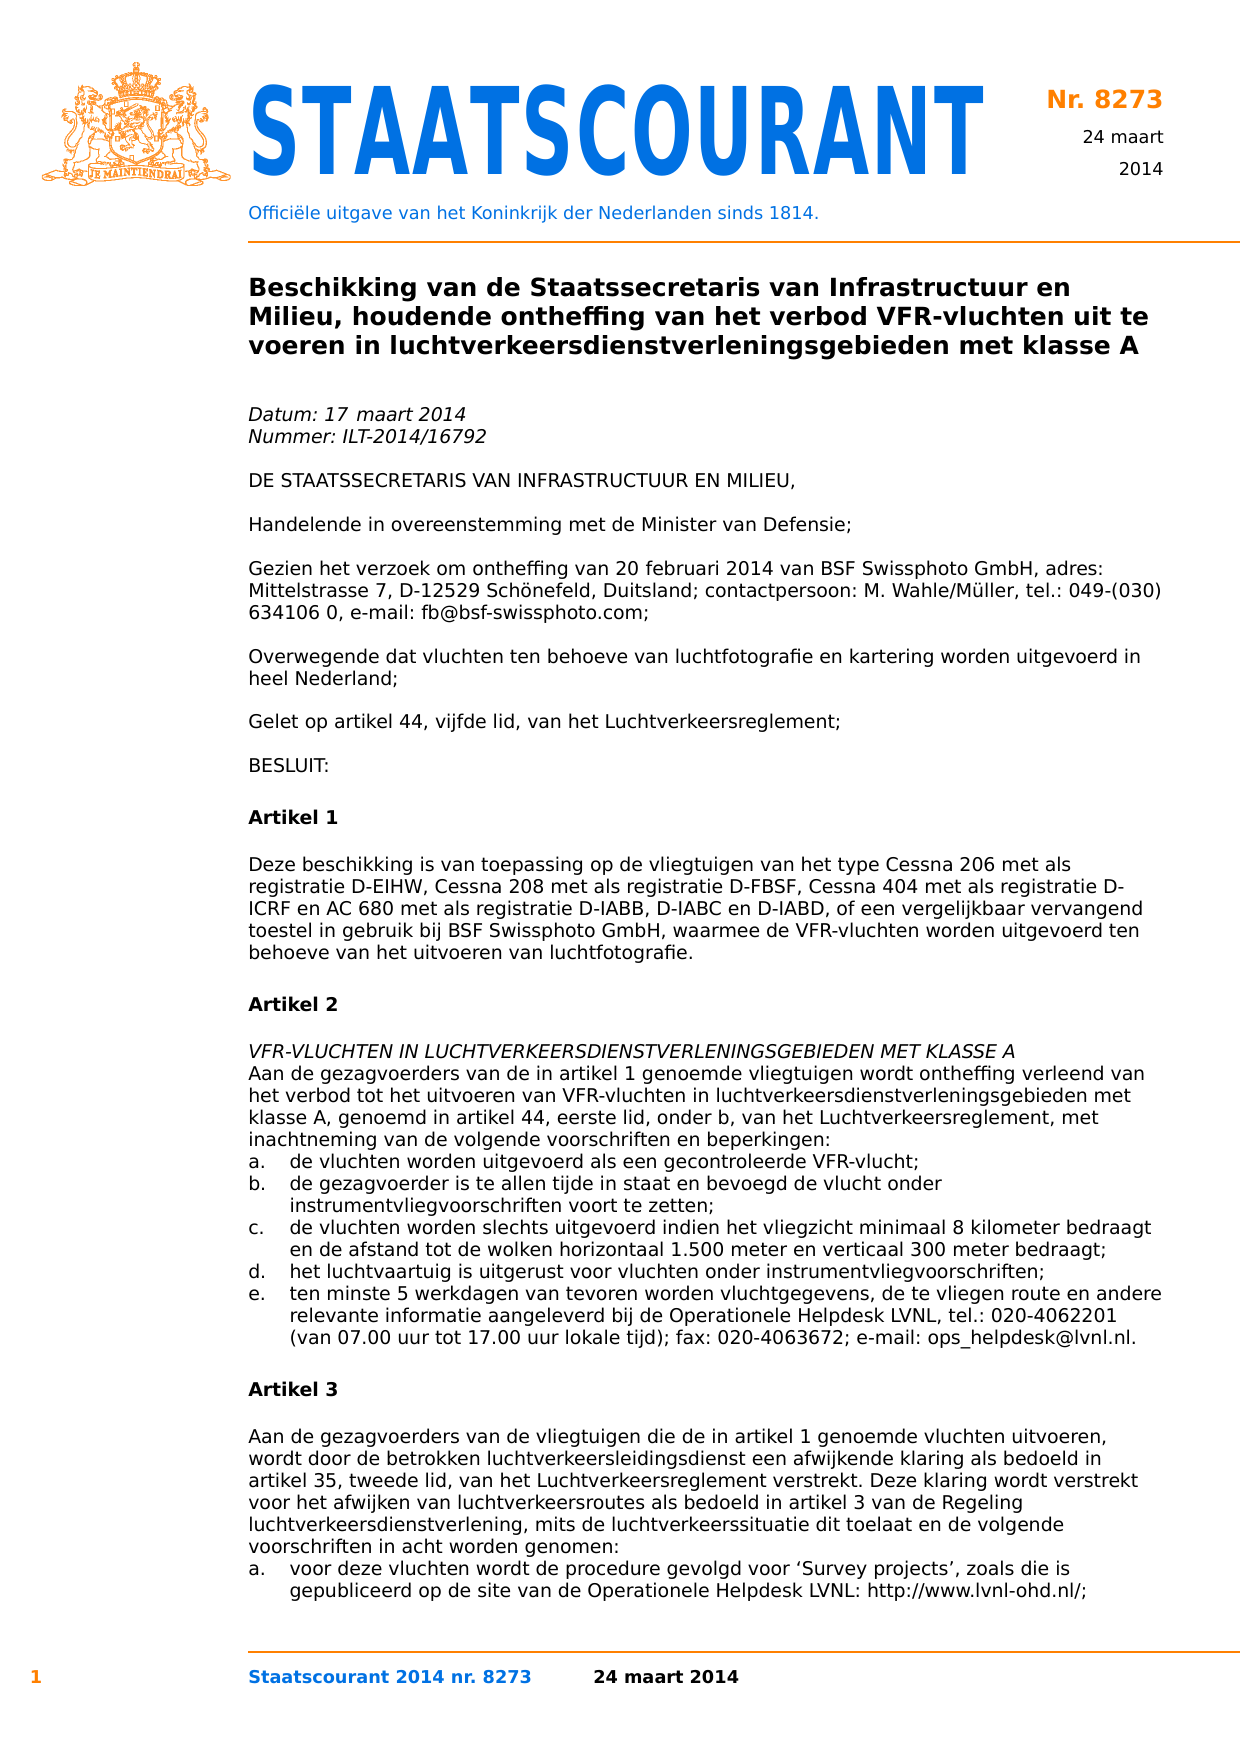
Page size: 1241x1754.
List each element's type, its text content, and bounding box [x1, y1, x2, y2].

table_header STAATSCOURANT [248, 62, 998, 203]
text b. de gezagvoerder is te allen tijde in staat en bevoegd de vlucht onder instrumentvliegvoorschriften voort te zetten; [248, 1173, 1163, 1217]
text c. de vluchten worden slechts uitgevoerd indien het vliegzicht minimaal 8 kilometer bedraagt en de afstand tot de wolken horizontaal 1.500 meter en verticaal 300 meter bedraagt; [248, 1217, 1163, 1261]
text Datum: 17 maart 2014 [248, 404, 1163, 426]
text Aan de gezagvoerders van de in artikel 1 genoemde vliegtuigen wordt ontheffing verleend van het verbod tot het uitvoeren van VFR-vluchten in luchtverkeersdienstverleningsgebieden met klasse A, genoemd in artikel 44, eerste lid, onder b, van het Luchtverkeersreglement, met inachtneming van de volgende voorschriften en beperkingen: [248, 1063, 1163, 1151]
text Gezien het verzoek om ontheffing van 20 februari 2014 van BSF Swissphoto GmbH, adres: Mittelstrasse 7, D-12529 Schönefeld, Duitsland; contactpersoon: M. Wahle/Müller, tel.: 049-(030) 634106 0, e-mail: fb@bsf-swissphoto.com; [248, 558, 1163, 624]
table_cell Officiële uitgave van het Koninkrijk der Nederlanden sinds 1814. [248, 203, 1240, 241]
text Deze beschikking is van toepassing op de vliegtuigen van het type Cessna 206 met als registratie D-EIHW, Cessna 208 met als registratie D-FBSF, Cessna 404 met als registratie D-ICRF en AC 680 met als registratie D-IABB, D-IABC en D-IABD, of een vergelijkbaar vervangend toestel in gebruik bij BSF Swissphoto GmbH, waarmee de VFR-vluchten worden uitgevoerd ten behoeve van het uitvoeren van luchtfotografie. [248, 854, 1163, 964]
text a. de vluchten worden uitgevoerd als een gecontroleerde VFR-vlucht; [248, 1151, 1163, 1173]
text a. voor deze vluchten wordt de procedure gevolgd voor ‘Survey projects’, zoals die is gepubliceerd op de site van de Operationele Helpdesk LVNL: http://www.lvnl-ohd.nl/; [248, 1558, 1163, 1602]
picture [41, 62, 231, 186]
table_cell 24 maart [998, 121, 1240, 153]
table_header Nr. 8273 [998, 62, 1240, 121]
subtitle Artikel 1 [248, 807, 1163, 829]
text d. het luchtvaartuig is uitgerust voor vluchten onder instrumentvliegvoorschriften; [248, 1261, 1163, 1283]
subtitle VFR-VLUCHTEN IN LUCHTVERKEERSDIENSTVERLENINGSGEBIEDEN MET KLASSE A [248, 1041, 1163, 1063]
text Nummer: ILT-2014/16792 [248, 426, 1163, 448]
text BESLUIT: [248, 755, 1163, 777]
text Aan de gezagvoerders van de vliegtuigen die de in artikel 1 genoemde vluchten uitvoeren, wordt door de betrokken luchtverkeersleidingsdienst een afwijkende klaring als bedoeld in artikel 35, tweede lid, van het Luchtverkeersreglement verstrekt. Deze klaring wordt verstrekt voor het afwijken van luchtverkeersroutes als bedoeld in artikel 3 van de Regeling luchtverkeersdienstverlening, mits de luchtverkeerssituatie dit toelaat en de volgende voorschriften in acht worden genomen: [248, 1426, 1163, 1558]
text Gelet op artikel 44, vijfde lid, van het Luchtverkeersreglement; [248, 711, 1163, 733]
table_cell 2014 [998, 153, 1240, 203]
text e. ten minste 5 werkdagen van tevoren worden vluchtgegevens, de te vliegen route en andere relevante informatie aangeleverd bij de Operationele Helpdesk LVNL, tel.: 020-4062201 (van 07.00 uur tot 17.00 uur lokale tijd); fax: 020-4063672; e-mail: ops_helpdesk@lvnl.nl. [248, 1283, 1163, 1349]
text DE STAATSSECRETARIS VAN INFRASTRUCTUUR EN MILIEU, [248, 470, 1163, 492]
subtitle Artikel 3 [248, 1379, 1163, 1401]
subtitle Artikel 2 [248, 994, 1163, 1016]
table_header [25, 62, 248, 241]
text Overwegende dat vluchten ten behoeve van luchtfotografie en kartering worden uitgevoerd in heel Nederland; [248, 646, 1163, 689]
subtitle Beschikking van de Staatssecretaris van Infrastructuur en Milieu, houdende ontheffing van het verbod VFR-vluchten uit te voeren in luchtverkeersdienstverleningsgebieden met klasse A [248, 273, 1163, 361]
text Handelende in overeenstemming met de Minister van Defensie; [248, 514, 1163, 536]
